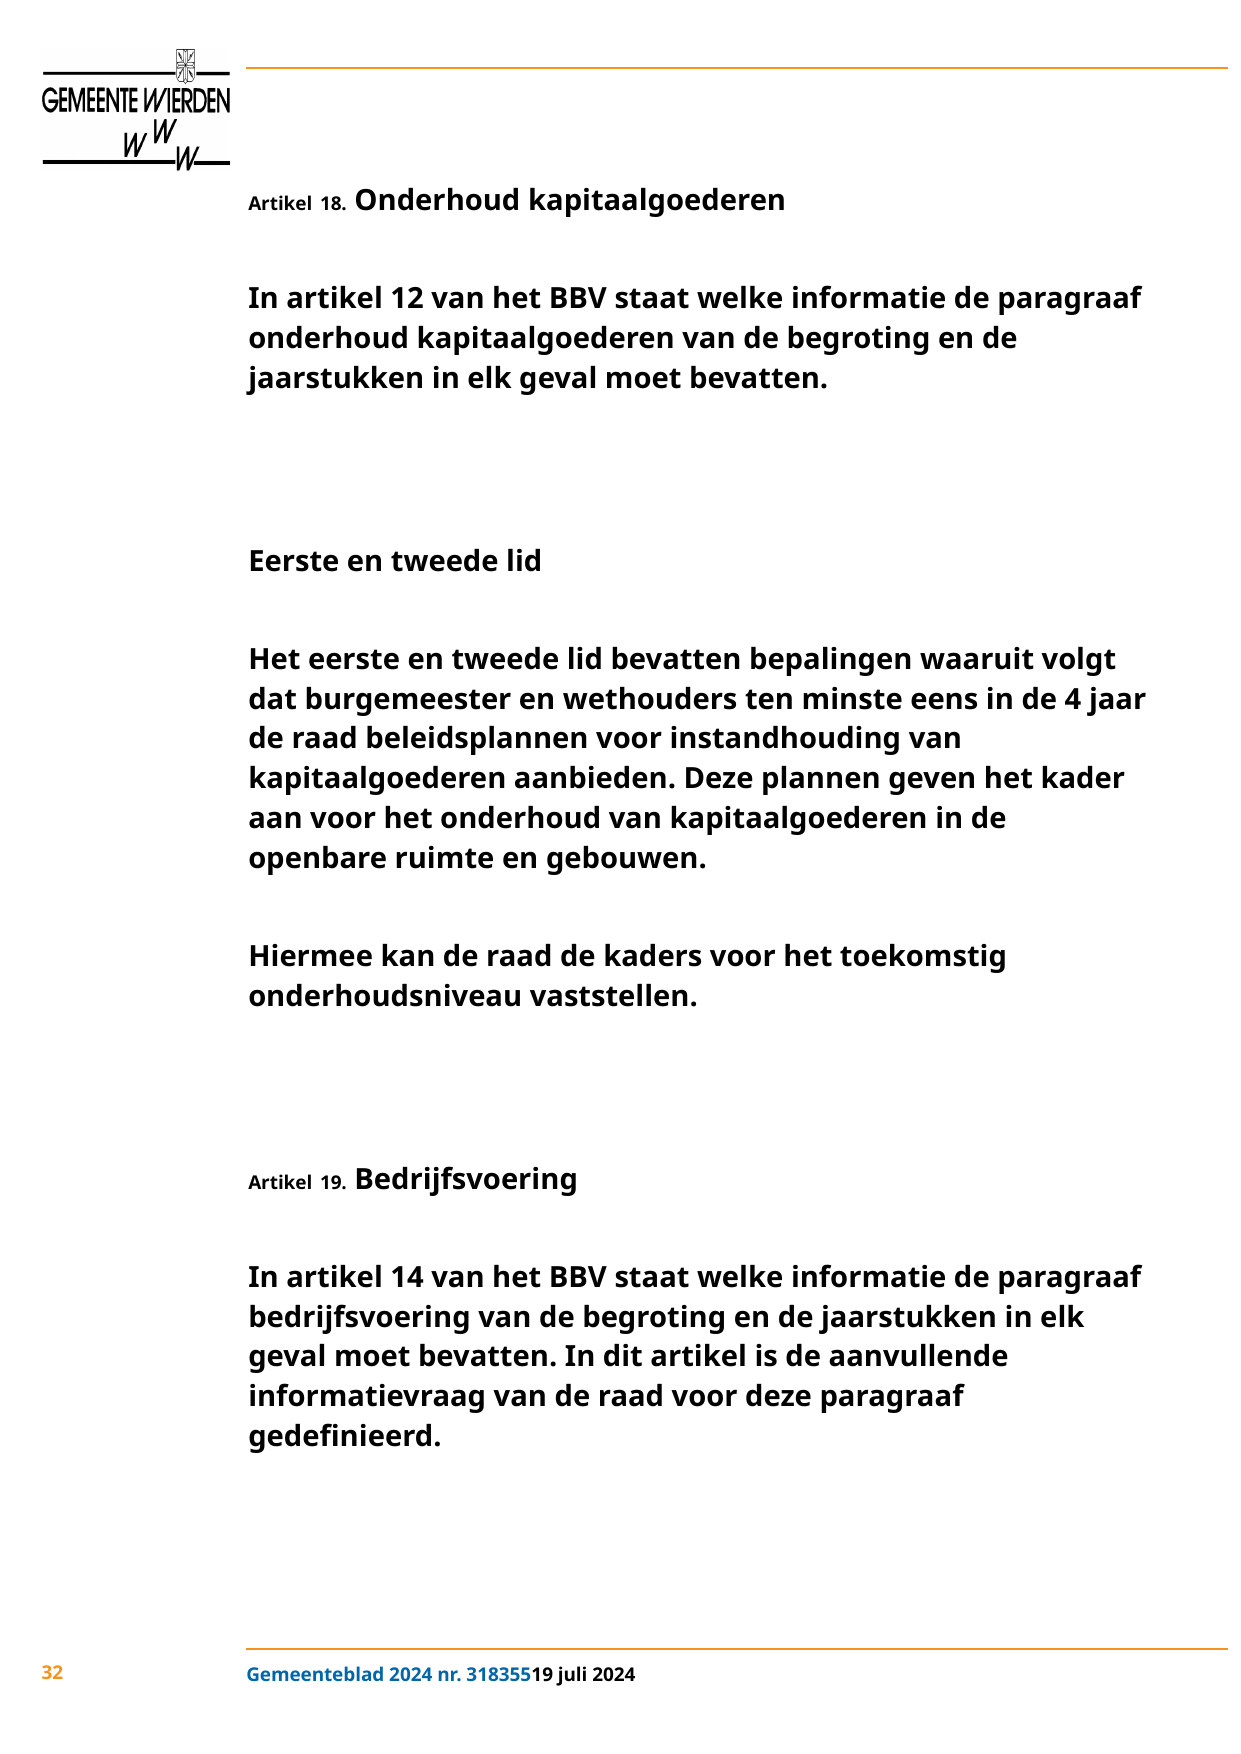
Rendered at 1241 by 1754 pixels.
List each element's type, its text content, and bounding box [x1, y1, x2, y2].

text In artikel 12 van het BBV staat welke informatie de paragraaf onderhoud kapitaalgoederen van de begroting en de jaarstukken in elk geval moet bevatten. [248, 278, 1152, 397]
text In artikel 14 van het BBV staat welke informatie de paragraaf bedrijfsvoering van de begroting en de jaarstukken in elk geval moet bevatten. In dit artikel is de aanvullende informatievraag van de raad voor deze paragraaf gedefinieerd. [248, 1256, 1152, 1455]
picture [41, 47, 231, 172]
text Artikel 18. Onderhoud kapitaalgoederen [248, 179, 1152, 219]
text Hiermee kan de raad de kaders voor het toekomstig onderhoudsniveau vaststellen. [248, 935, 1152, 1015]
text Artikel 19. Bedrijfsvoering [248, 1158, 1152, 1198]
text Eerste en tweede lid [248, 540, 1152, 580]
text Het eerste en tweede lid bevatten bepalingen waaruit volgt dat burgemeester en wethouders ten minste eens in de 4 jaar de raad beleidsplannen voor instandhouding van kapitaalgoederen aanbieden. Deze plannen geven het kader aan voor het onderhoud van kapitaalgoederen in de openbare ruimte en gebouwen. [248, 638, 1152, 877]
